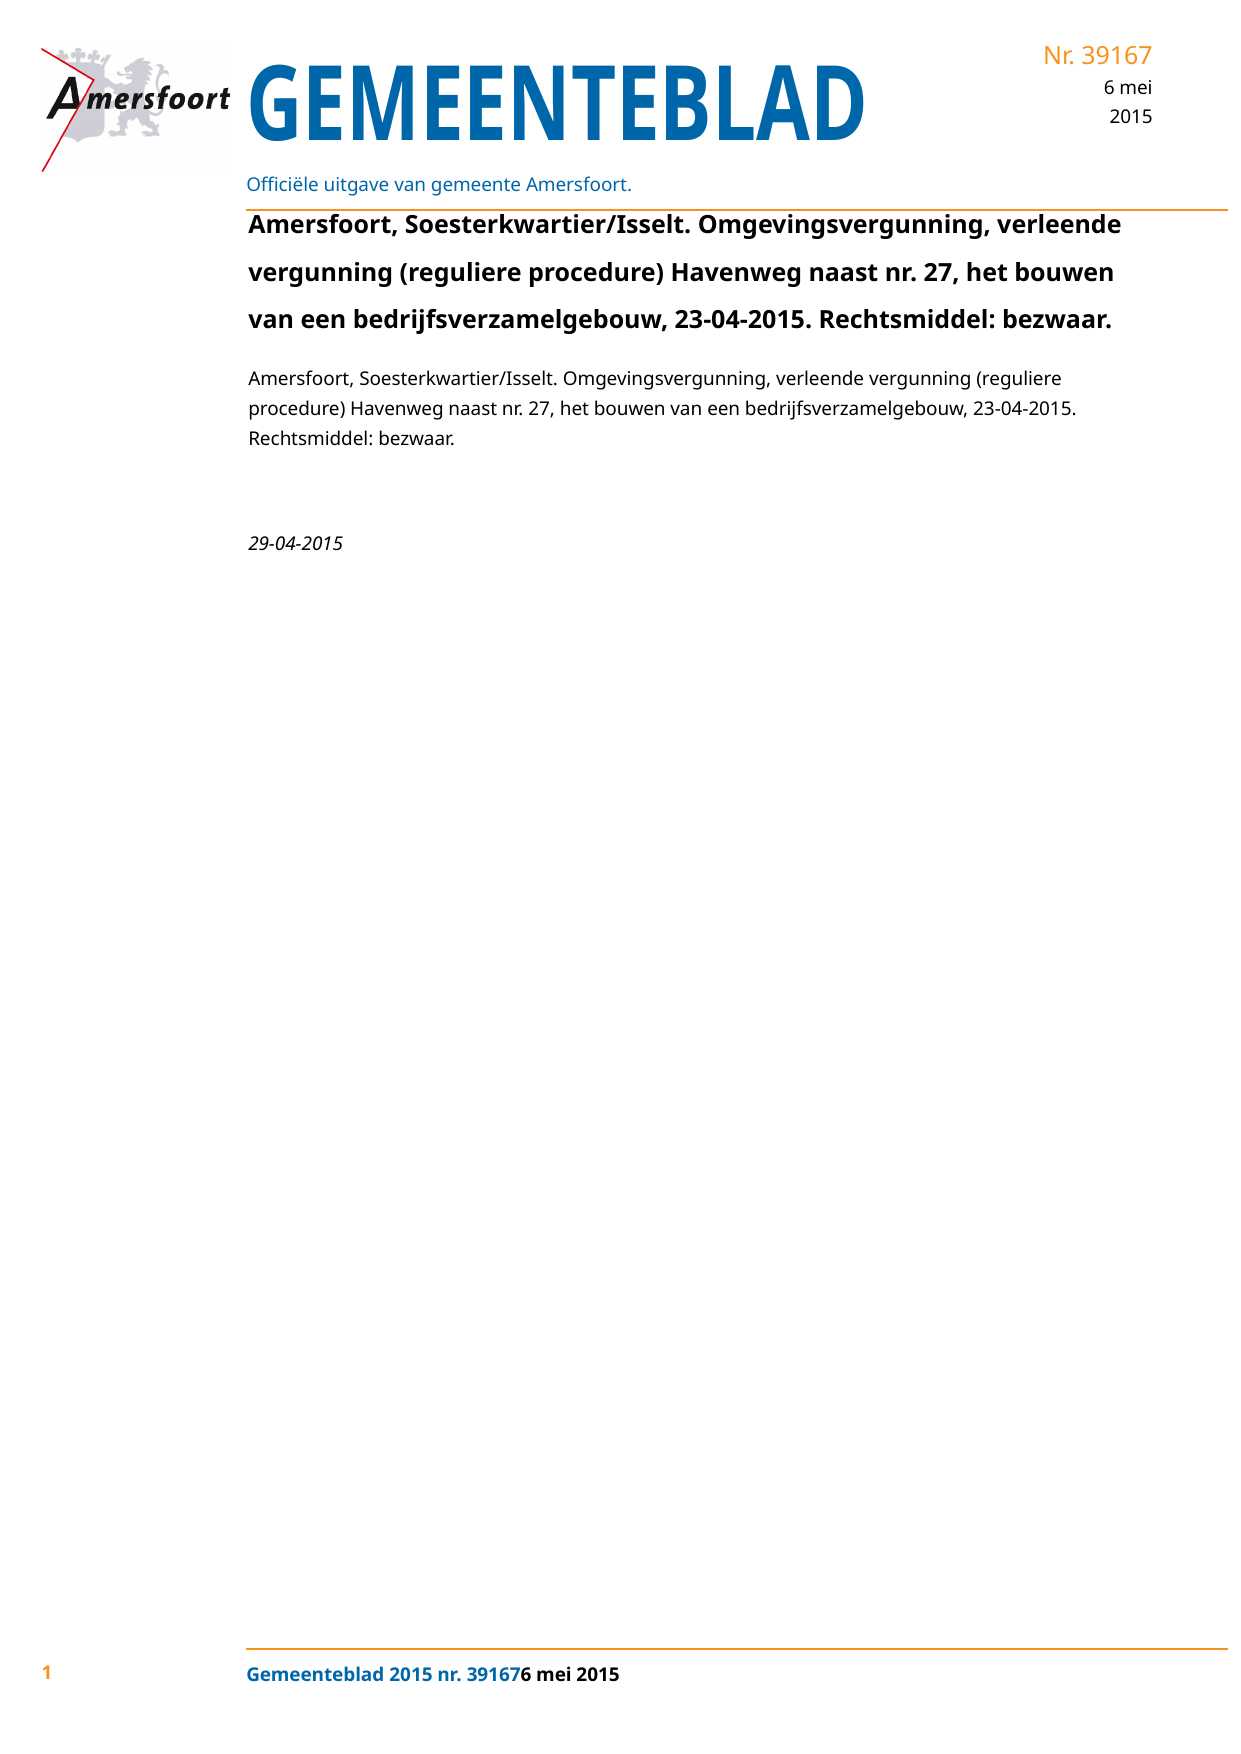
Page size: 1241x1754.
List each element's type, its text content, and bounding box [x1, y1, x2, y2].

text Amersfoort, Soesterkwartier/Isselt. Omgevingsvergunning, verleende vergunning (reguliere procedure) Havenweg naast nr. 27, het bouwen van een bedrijfsverzamelgebouw, 23-04-2015. Rechtsmiddel: bezwaar. [248, 366, 1152, 450]
text 29-04-2015 [248, 530, 1152, 556]
picture [41, 47, 231, 172]
text Amersfoort, Soesterkwartier/Isselt. Omgevingsvergunning, verleende vergunning (reguliere procedure) Havenweg naast nr. 27, het bouwen van een bedrijfsverzamelgebouw, 23-04-2015. Rechtsmiddel: bezwaar. [248, 211, 1152, 336]
